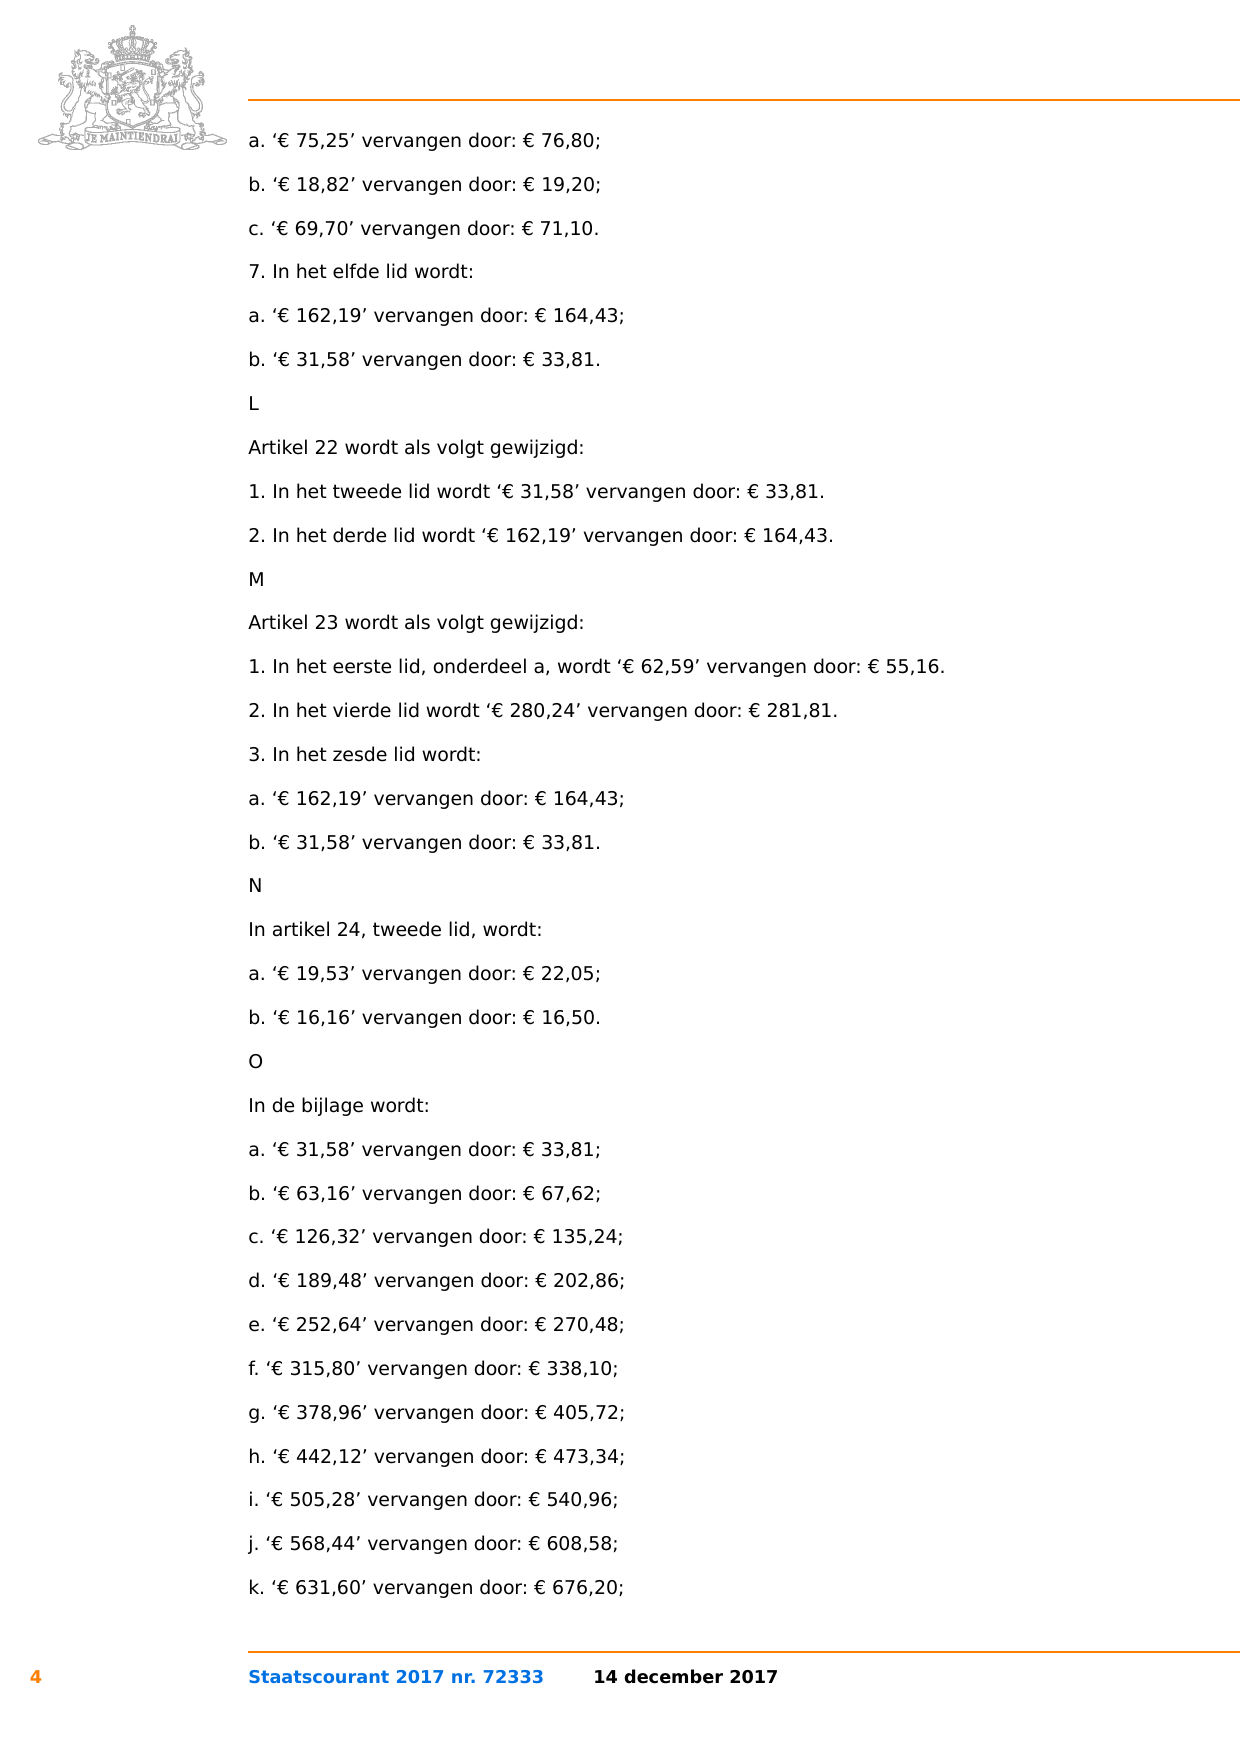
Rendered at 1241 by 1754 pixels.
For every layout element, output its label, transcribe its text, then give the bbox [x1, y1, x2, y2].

picture [38, 25, 227, 150]
text a. ‘€ 162,19’ vervangen door: € 164,43; [248, 788, 1163, 810]
text M [248, 568, 1163, 590]
text f. ‘€ 315,80’ vervangen door: € 338,10; [248, 1358, 1163, 1380]
text In de bijlage wordt: [248, 1095, 1163, 1117]
text Artikel 23 wordt als volgt gewijzigd: [248, 612, 1163, 634]
text 1. In het eerste lid, onderdeel a, wordt ‘€ 62,59’ vervangen door: € 55,16. [248, 656, 1163, 678]
text 7. In het elfde lid wordt: [248, 261, 1163, 283]
text k. ‘€ 631,60’ vervangen door: € 676,20; [248, 1577, 1163, 1599]
text b. ‘€ 18,82’ vervangen door: € 19,20; [248, 174, 1163, 196]
text j. ‘€ 568,44’ vervangen door: € 608,58; [248, 1533, 1163, 1555]
text 1. In het tweede lid wordt ‘€ 31,58’ vervangen door: € 33,81. [248, 481, 1163, 503]
text b. ‘€ 31,58’ vervangen door: € 33,81. [248, 832, 1163, 853]
text N [248, 875, 1163, 897]
text h. ‘€ 442,12’ vervangen door: € 473,34; [248, 1446, 1163, 1467]
text b. ‘€ 31,58’ vervangen door: € 33,81. [248, 349, 1163, 371]
text a. ‘€ 75,25’ vervangen door: € 76,80; [248, 130, 1163, 152]
text d. ‘€ 189,48’ vervangen door: € 202,86; [248, 1270, 1163, 1292]
text a. ‘€ 19,53’ vervangen door: € 22,05; [248, 963, 1163, 985]
text g. ‘€ 378,96’ vervangen door: € 405,72; [248, 1402, 1163, 1424]
text O [248, 1051, 1163, 1073]
text 3. In het zesde lid wordt: [248, 744, 1163, 766]
text a. ‘€ 31,58’ vervangen door: € 33,81; [248, 1138, 1163, 1161]
text c. ‘€ 69,70’ vervangen door: € 71,10. [248, 218, 1163, 239]
text L [248, 393, 1163, 415]
text i. ‘€ 505,28’ vervangen door: € 540,96; [248, 1489, 1163, 1511]
text Artikel 22 wordt als volgt gewijzigd: [248, 437, 1163, 459]
text b. ‘€ 16,16’ vervangen door: € 16,50. [248, 1007, 1163, 1029]
text c. ‘€ 126,32’ vervangen door: € 135,24; [248, 1226, 1163, 1248]
text 2. In het derde lid wordt ‘€ 162,19’ vervangen door: € 164,43. [248, 524, 1163, 547]
text b. ‘€ 63,16’ vervangen door: € 67,62; [248, 1182, 1163, 1204]
text 2. In het vierde lid wordt ‘€ 280,24’ vervangen door: € 281,81. [248, 700, 1163, 722]
text a. ‘€ 162,19’ vervangen door: € 164,43; [248, 305, 1163, 327]
text In artikel 24, tweede lid, wordt: [248, 919, 1163, 941]
text e. ‘€ 252,64’ vervangen door: € 270,48; [248, 1314, 1163, 1336]
